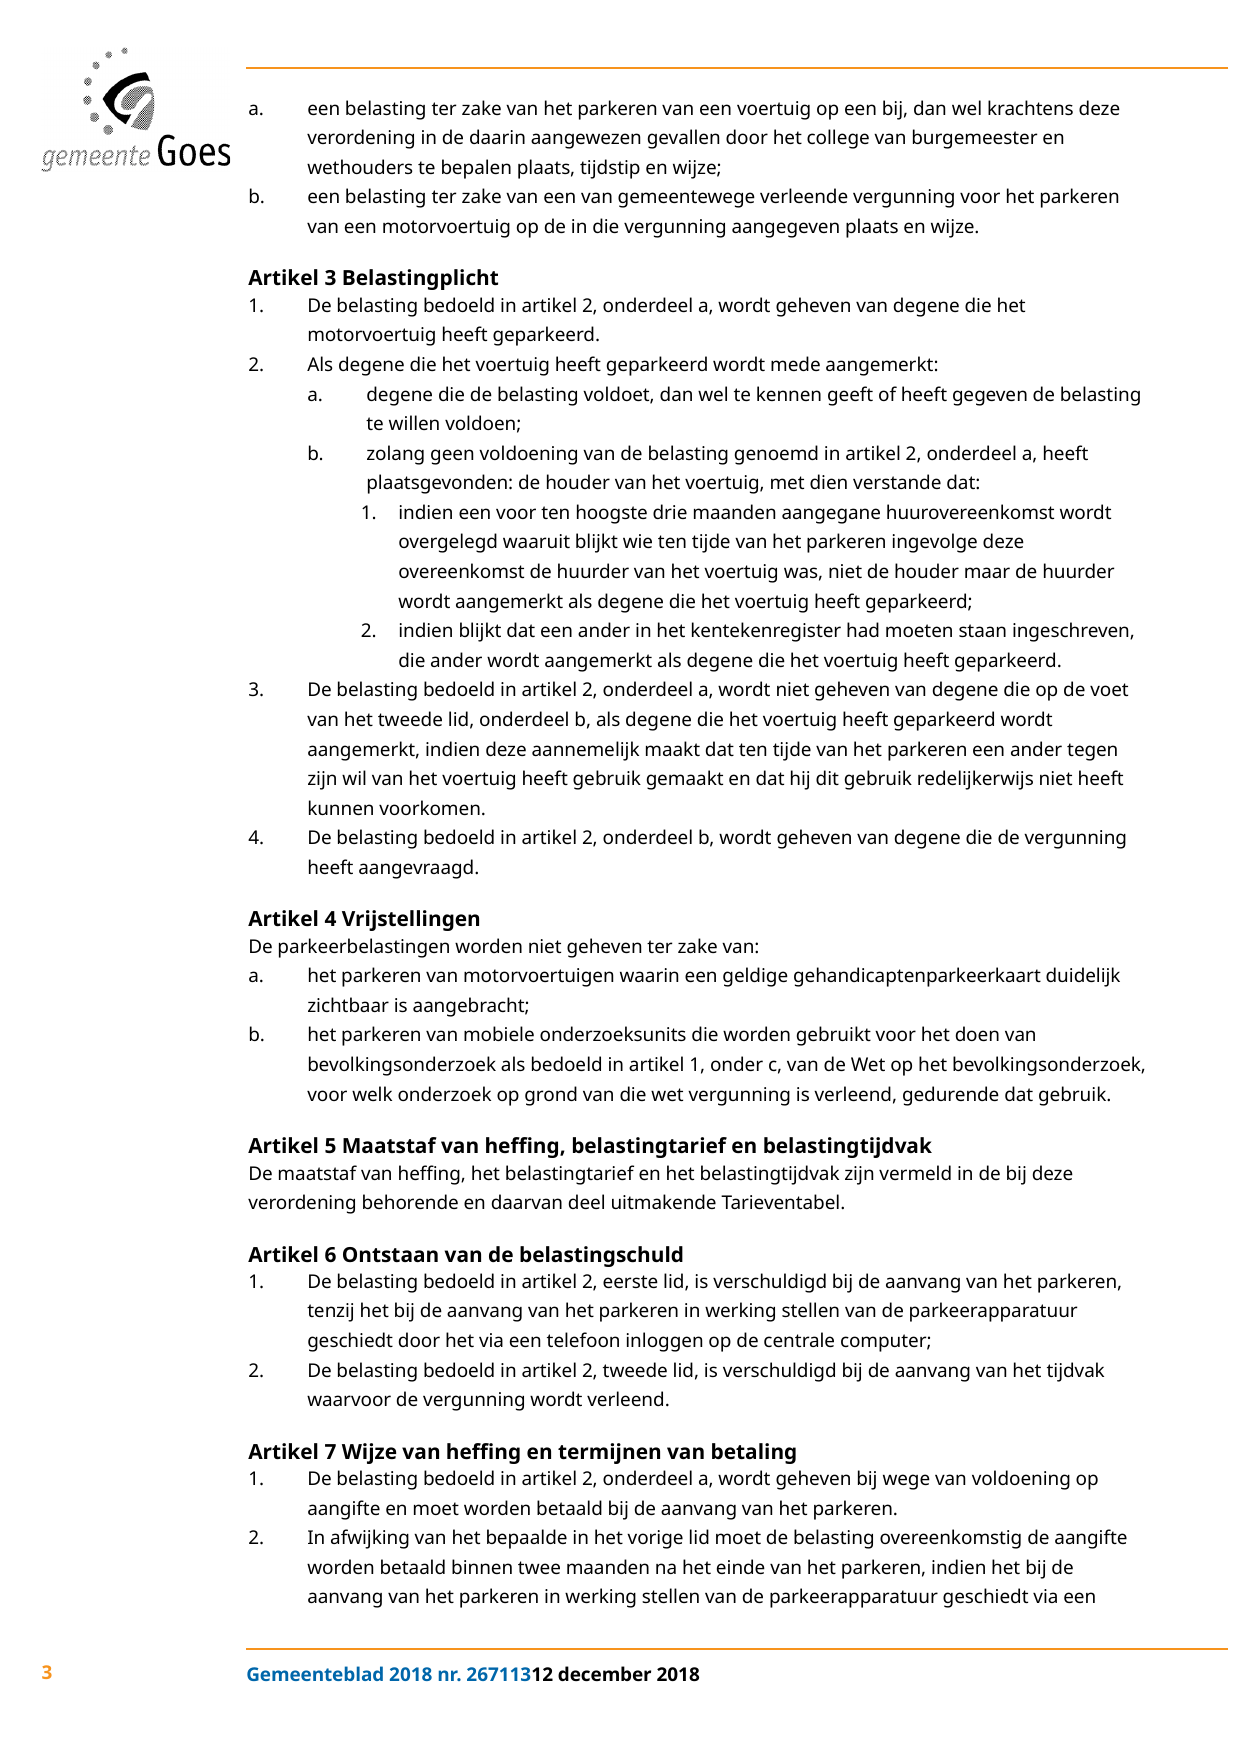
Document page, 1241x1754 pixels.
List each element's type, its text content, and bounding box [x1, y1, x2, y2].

list een belasting ter zake van een van gemeentewege verleende vergunning voor het parkeren van een motorvoertuig op de in die vergunning aangegeven plaats en wijze. [248, 183, 1152, 239]
list De belasting bedoeld in artikel 2, onderdeel a, wordt geheven bij wege van voldoening op aangifte en moet worden betaald bij de aanvang van het parkeren. [248, 1465, 1152, 1521]
list Als degene die het voertuig heeft geparkeerd wordt mede aangemerkt: [248, 351, 1152, 377]
text De maatstaf van heffing, het belastingtarief en het belastingtijdvak zijn vermeld in de bij deze verordening behorende en daarvan deel uitmakende Tarieventabel. [248, 1160, 1152, 1215]
list De belasting bedoeld in artikel 2, eerste lid, is verschuldigd bij de aanvang van het parkeren, tenzij het bij de aanvang van het parkeren in werking stellen van de parkeerapparatuur geschiedt door het via een telefoon inloggen op de centrale computer; [248, 1268, 1152, 1353]
text Artikel 6 Ontstaan van de belastingschuld [248, 1240, 1152, 1268]
picture [41, 47, 231, 172]
text Artikel 4 Vrijstellingen [248, 904, 1152, 933]
text Artikel 5 Maatstaf van heffing, belastingtarief en belastingtijdvak [248, 1131, 1152, 1160]
text De parkeerbelastingen worden niet geheven ter zake van: [248, 933, 1152, 959]
list het parkeren van motorvoertuigen waarin een geldige gehandicaptenparkeerkaart duidelijk zichtbaar is aangebracht; [248, 962, 1152, 1018]
list De belasting bedoeld in artikel 2, onderdeel b, wordt geheven van degene die de vergunning heeft aangevraagd. [248, 824, 1152, 880]
text Artikel 3 Belastingplicht [248, 263, 1152, 292]
list De belasting bedoeld in artikel 2, tweede lid, is verschuldigd bij de aanvang van het tijdvak waarvoor de vergunning wordt verleend. [248, 1357, 1152, 1412]
list indien een voor ten hoogste drie maanden aangegane huurovereenkomst wordt overgelegd waaruit blijkt wie ten tijde van het parkeren ingevolge deze overeenkomst de huurder van het voertuig was, niet de houder maar de huurder wordt aangemerkt als degene die het voertuig heeft geparkeerd; [361, 499, 1152, 613]
list indien blijkt dat een ander in het kentekenregister had moeten staan ingeschreven, die ander wordt aangemerkt als degene die het voertuig heeft geparkeerd. [361, 617, 1152, 673]
list het parkeren van mobiele onderzoeksunits die worden gebruikt voor het doen van bevolkingsonderzoek als bedoeld in artikel 1, onder c, van de Wet op het bevolkingsonderzoek, voor welk onderzoek op grond van die wet vergunning is verleend, gedurende dat gebruik. [248, 1022, 1152, 1107]
text Artikel 7 Wijze van heffing en termijnen van betaling [248, 1437, 1152, 1465]
list De belasting bedoeld in artikel 2, onderdeel a, wordt niet geheven van degene die op de voet van het tweede lid, onderdeel b, als degene die het voertuig heeft geparkeerd wordt aangemerkt, indien deze aannemelijk maakt dat ten tijde van het parkeren een ander tegen zijn wil van het voertuig heeft gebruik gemaakt en dat hij dit gebruik redelijkerwijs niet heeft kunnen voorkomen. [248, 677, 1152, 821]
list een belasting ter zake van het parkeren van een voertuig op een bij, dan wel krachtens deze verordening in de daarin aangewezen gevallen door het college van burgemeester en wethouders te bepalen plaats, tijdstip en wijze; [248, 95, 1152, 180]
list In afwijking van het bepaalde in het vorige lid moet de belasting overeenkomstig de aangifte worden betaald binnen twee maanden na het einde van het parkeren, indien het bij de aanvang van het parkeren in werking stellen van de parkeerapparatuur geschiedt via een [248, 1524, 1152, 1609]
list De belasting bedoeld in artikel 2, onderdeel a, wordt geheven van degene die het motorvoertuig heeft geparkeerd. [248, 292, 1152, 347]
list degene die de belasting voldoet, dan wel te kennen geeft of heeft gegeven de belasting te willen voldoen; [307, 381, 1152, 436]
list zolang geen voldoening van de belasting genoemd in artikel 2, onderdeel a, heeft plaatsgevonden: de houder van het voertuig, met dien verstande dat: [307, 440, 1152, 495]
